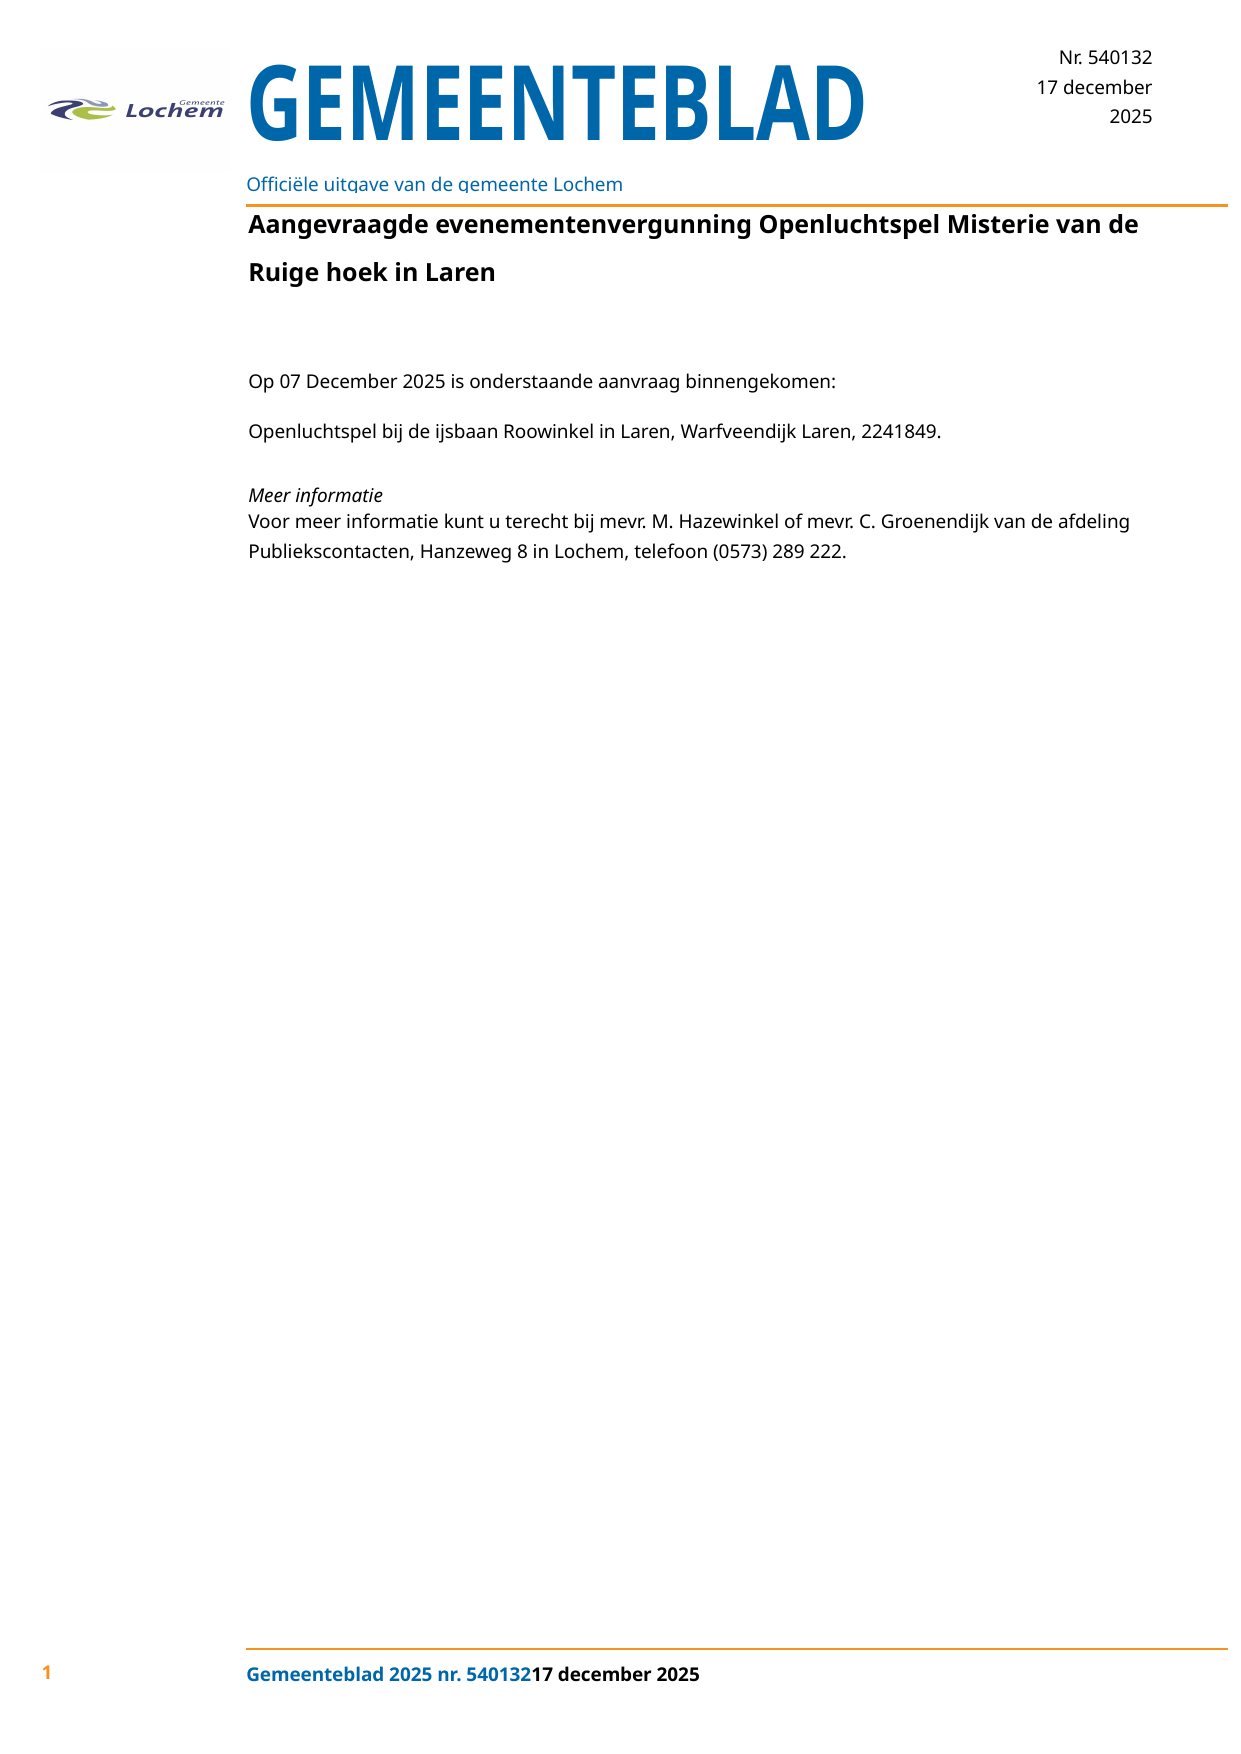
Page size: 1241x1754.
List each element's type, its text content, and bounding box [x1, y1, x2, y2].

text Openluchtspel bij de ijsbaan Roowinkel in Laren, Warfveendijk Laren, 2241849. [248, 419, 1152, 444]
text Voor meer informatie kunt u terecht bij mevr. M. Hazewinkel of mevr. C. Groenendijk van de afdeling Publiekscontacten, Hanzeweg 8 in Lochem, telefoon (0573) 289 222. [248, 508, 1152, 564]
text Meer informatie [248, 483, 1152, 508]
picture [41, 47, 231, 172]
text Aangevraagde evenementenvergunning Openluchtspel Misterie van de Ruige hoek in Laren [248, 207, 1152, 288]
text Op 07 December 2025 is onderstaande aanvraag binnengekomen: [248, 368, 1152, 394]
